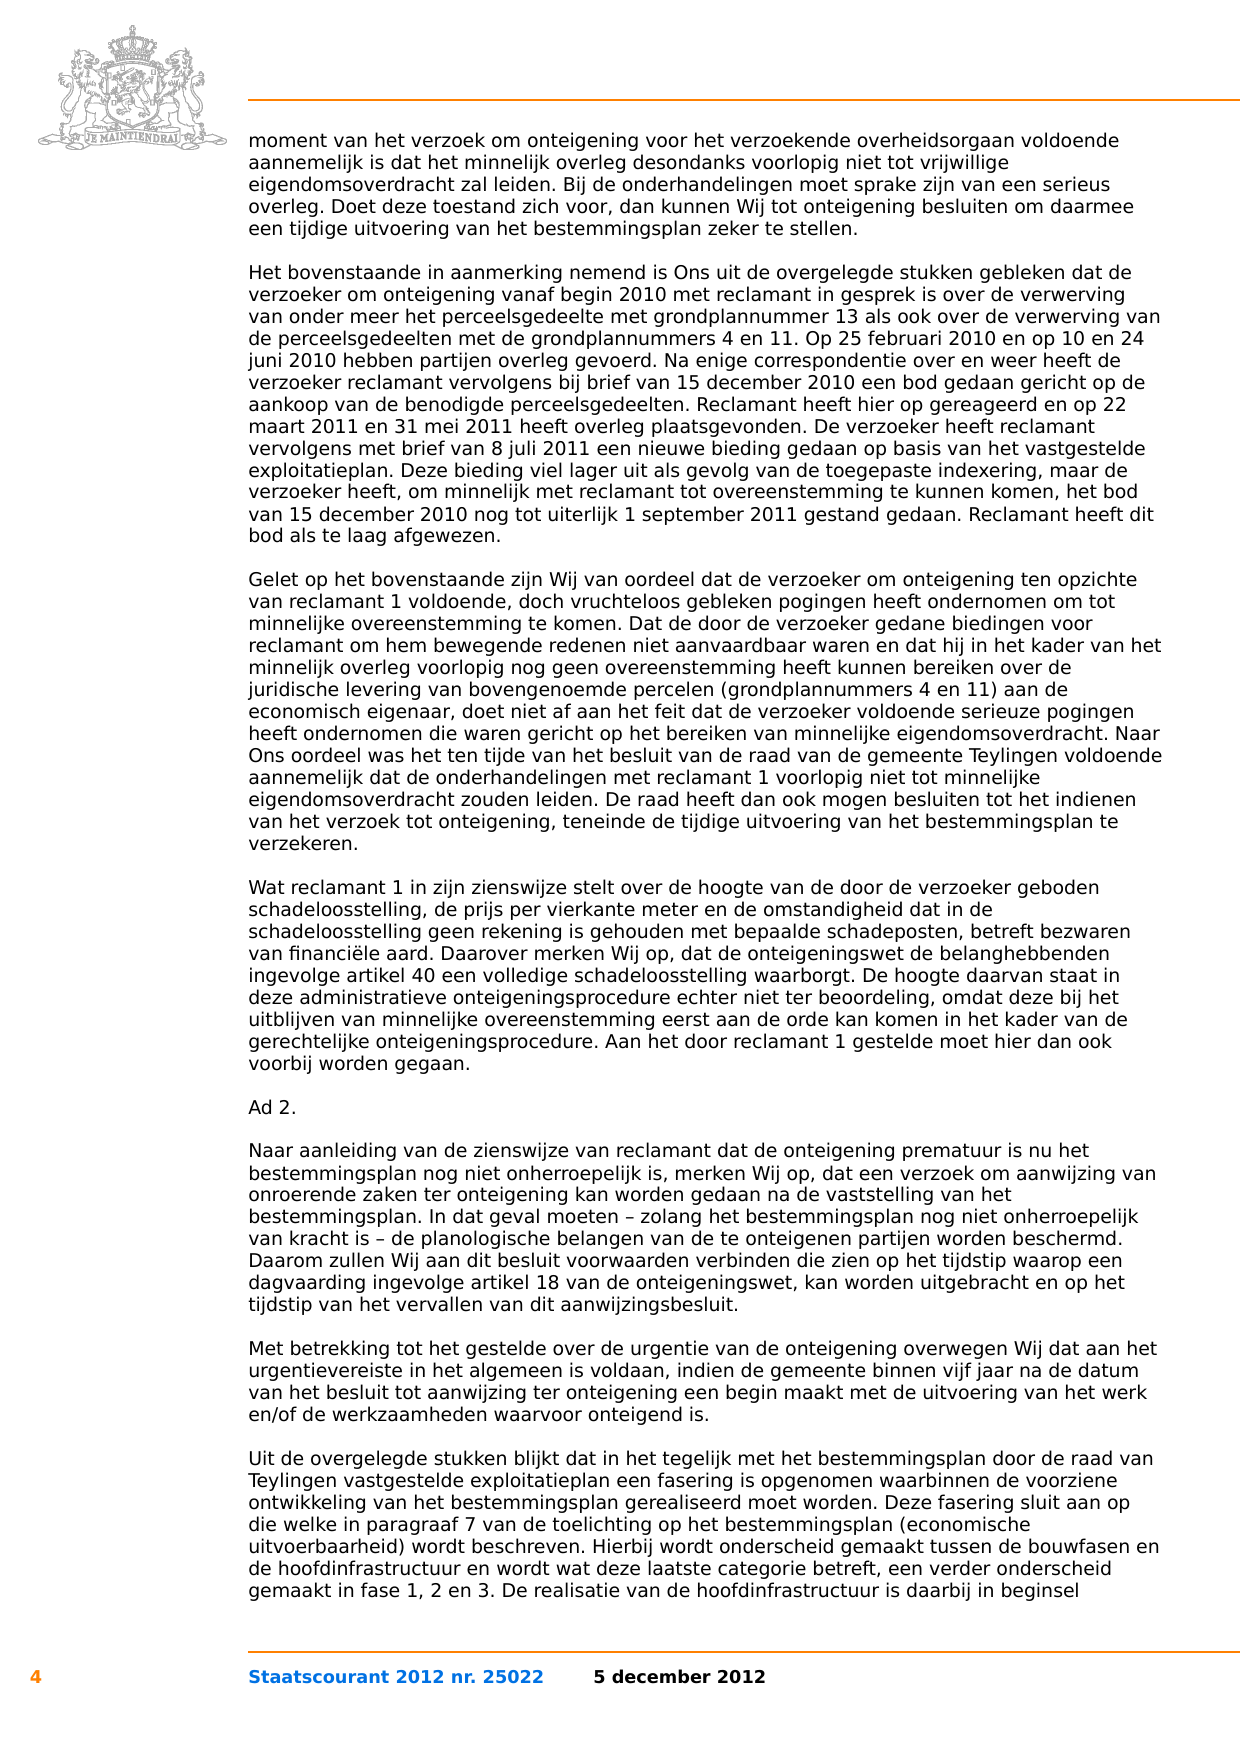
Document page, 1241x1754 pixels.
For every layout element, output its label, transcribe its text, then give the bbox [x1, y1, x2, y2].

text Het bovenstaande in aanmerking nemend is Ons uit de overgelegde stukken gebleken dat de verzoeker om onteigening vanaf begin 2010 met reclamant in gesprek is over de verwerving van onder meer het perceelsgedeelte met grondplannummer 13 als ook over de verwerving van de perceelsgedeelten met de grondplannummers 4 en 11. Op 25 februari 2010 en op 10 en 24 juni 2010 hebben partijen overleg gevoerd. Na enige correspondentie over en weer heeft de verzoeker reclamant vervolgens bij brief van 15 december 2010 een bod gedaan gericht op de aankoop van de benodigde perceelsgedeelten. Reclamant heeft hier op gereageerd en op 22 maart 2011 en 31 mei 2011 heeft overleg plaatsgevonden. De verzoeker heeft reclamant vervolgens met brief van 8 juli 2011 een nieuwe bieding gedaan op basis van het vastgestelde exploitatieplan. Deze bieding viel lager uit als gevolg van de toegepaste indexering, maar de verzoeker heeft, om minnelijk met reclamant tot overeenstemming te kunnen komen, het bod van 15 december 2010 nog tot uiterlijk 1 september 2011 gestand gedaan. Reclamant heeft dit bod als te laag afgewezen. [248, 262, 1163, 547]
text Uit de overgelegde stukken blijkt dat in het tegelijk met het bestemmingsplan door de raad van Teylingen vastgestelde exploitatieplan een fasering is opgenomen waarbinnen de voorziene ontwikkeling van het bestemmingsplan gerealiseerd moet worden. Deze fasering sluit aan op die welke in paragraaf 7 van de toelichting op het bestemmingsplan (economische uitvoerbaarheid) wordt beschreven. Hierbij wordt onderscheid gemaakt tussen de bouwfasen en de hoofdinfrastructuur en wordt wat deze laatste categorie betreft, een verder onderscheid gemaakt in fase 1, 2 en 3. De realisatie van de hoofdinfrastructuur is daarbij in beginsel [248, 1448, 1163, 1602]
text Wat reclamant 1 in zijn zienswijze stelt over de hoogte van de door de verzoeker geboden schadeloosstelling, de prijs per vierkante meter en de omstandigheid dat in de schadeloosstelling geen rekening is gehouden met bepaalde schadeposten, betreft bezwaren van financiële aard. Daarover merken Wij op, dat de onteigeningswet de belanghebbenden ingevolge artikel 40 een volledige schadeloosstelling waarborgt. De hoogte daarvan staat in deze administratieve onteigeningsprocedure echter niet ter beoordeling, omdat deze bij het uitblijven van minnelijke overeenstemming eerst aan de orde kan komen in het kader van de gerechtelijke onteigeningsprocedure. Aan het door reclamant 1 gestelde moet hier dan ook voorbij worden gegaan. [248, 877, 1163, 1075]
picture [38, 25, 227, 150]
text Ad 2. [248, 1097, 1163, 1118]
text Gelet op het bovenstaande zijn Wij van oordeel dat de verzoeker om onteigening ten opzichte van reclamant 1 voldoende, doch vruchteloos gebleken pogingen heeft ondernomen om tot minnelijke overeenstemming te komen. Dat de door de verzoeker gedane biedingen voor reclamant om hem bewegende redenen niet aanvaardbaar waren en dat hij in het kader van het minnelijk overleg voorlopig nog geen overeenstemming heeft kunnen bereiken over de juridische levering van bovengenoemde percelen (grondplannummers 4 en 11) aan de economisch eigenaar, doet niet af aan het feit dat de verzoeker voldoende serieuze pogingen heeft ondernomen die waren gericht op het bereiken van minnelijke eigendomsoverdracht. Naar Ons oordeel was het ten tijde van het besluit van de raad van de gemeente Teylingen voldoende aannemelijk dat de onderhandelingen met reclamant 1 voorlopig niet tot minnelijke eigendomsoverdracht zouden leiden. De raad heeft dan ook mogen besluiten tot het indienen van het verzoek tot onteigening, teneinde de tijdige uitvoering van het bestemmingsplan te verzekeren. [248, 569, 1163, 855]
text Met betrekking tot het gestelde over de urgentie van de onteigening overwegen Wij dat aan het urgentievereiste in het algemeen is voldaan, indien de gemeente binnen vijf jaar na de datum van het besluit tot aanwijzing ter onteigening een begin maakt met de uitvoering van het werk en/of de werkzaamheden waarvoor onteigend is. [248, 1338, 1163, 1426]
text moment van het verzoek om onteigening voor het verzoekende overheidsorgaan voldoende aannemelijk is dat het minnelijk overleg desondanks voorlopig niet tot vrijwillige eigendomsoverdracht zal leiden. Bij de onderhandelingen moet sprake zijn van een serieus overleg. Doet deze toestand zich voor, dan kunnen Wij tot onteigening besluiten om daarmee een tijdige uitvoering van het bestemmingsplan zeker te stellen. [248, 130, 1163, 240]
text Naar aanleiding van de zienswijze van reclamant dat de onteigening prematuur is nu het bestemmingsplan nog niet onherroepelijk is, merken Wij op, dat een verzoek om aanwijzing van onroerende zaken ter onteigening kan worden gedaan na de vaststelling van het bestemmingsplan. In dat geval moeten – zolang het bestemmingsplan nog niet onherroepelijk van kracht is – de planologische belangen van de te onteigenen partijen worden beschermd. Daarom zullen Wij aan dit besluit voorwaarden verbinden die zien op het tijdstip waarop een dagvaarding ingevolge artikel 18 van de onteigeningswet, kan worden uitgebracht en op het tijdstip van het vervallen van dit aanwijzingsbesluit. [248, 1140, 1163, 1316]
